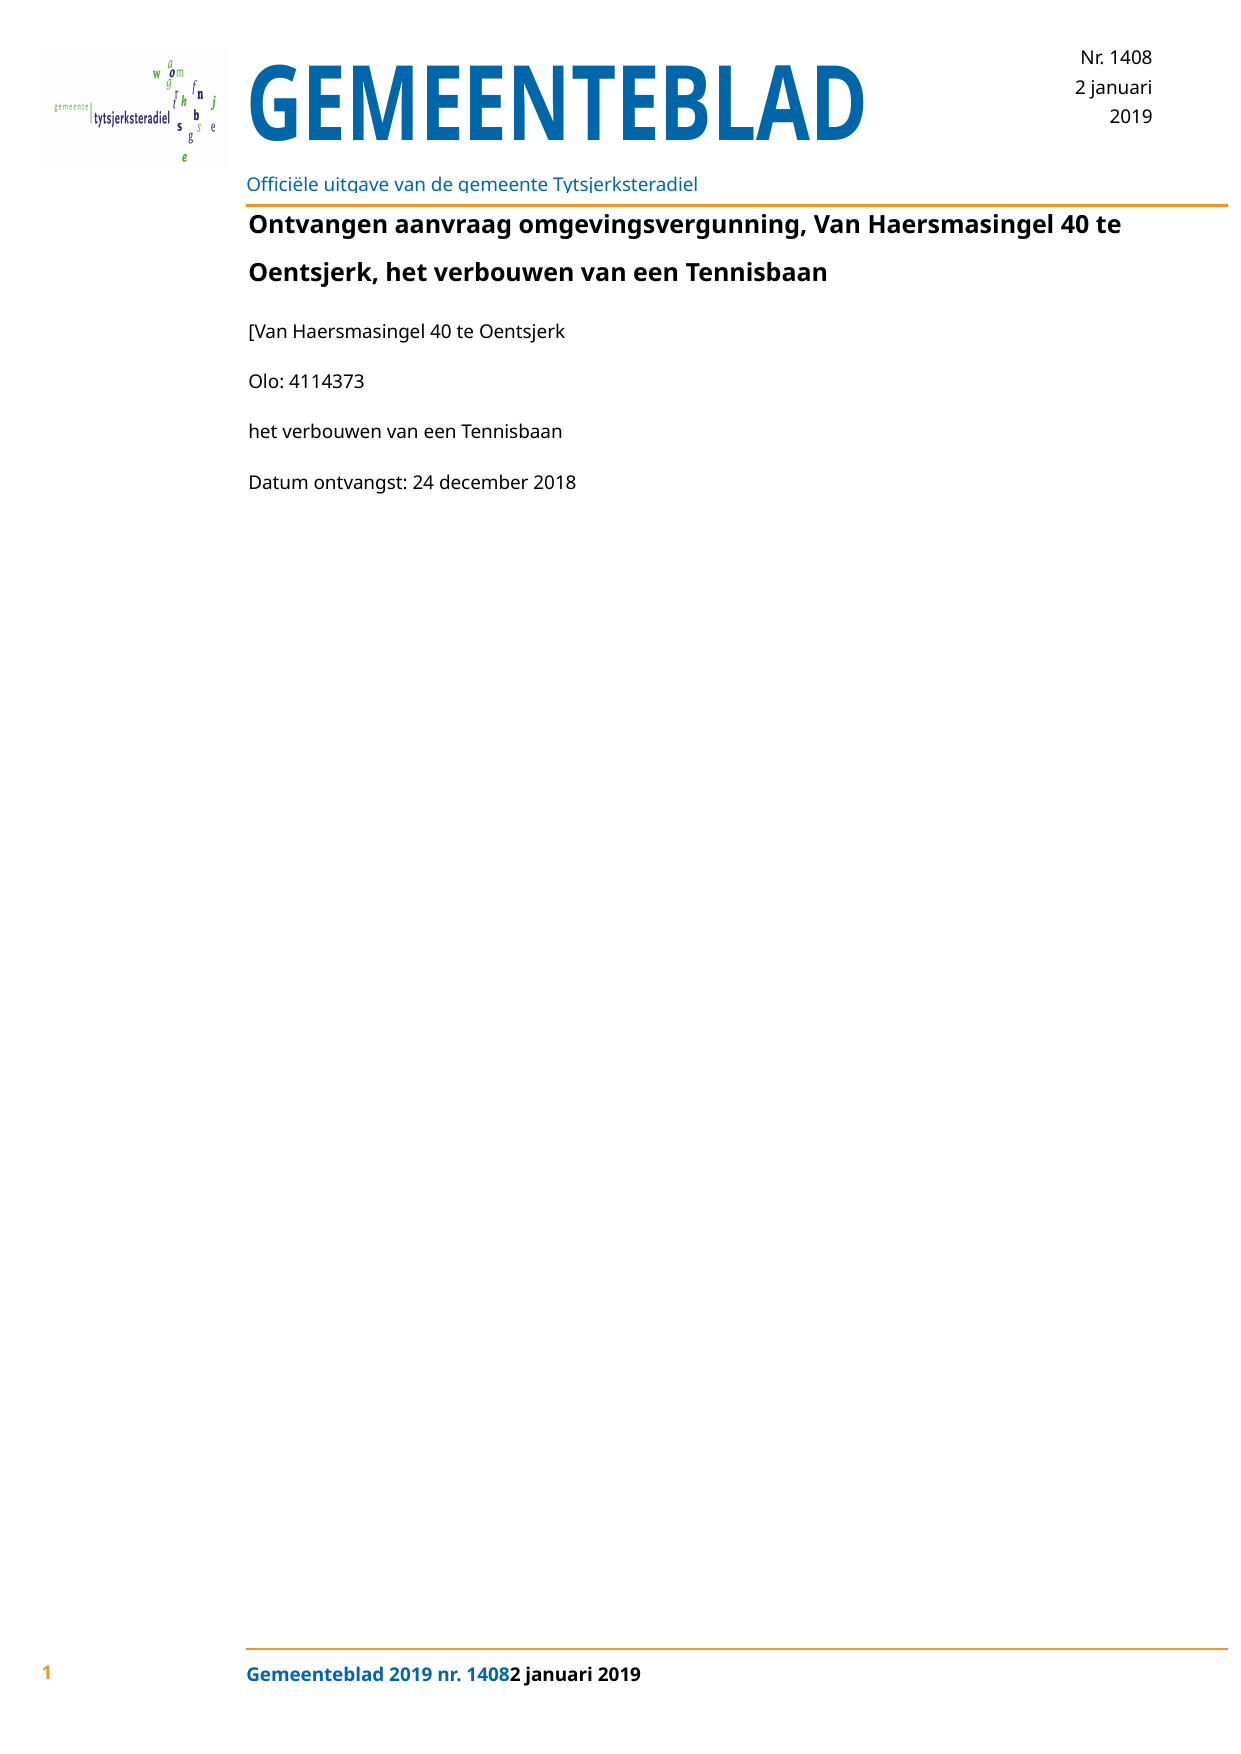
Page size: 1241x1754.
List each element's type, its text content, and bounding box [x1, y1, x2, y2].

text het verbouwen van een Tennisbaan [248, 419, 1152, 444]
text [Van Haersmasingel 40 te Oentsjerk [248, 318, 1152, 344]
picture [41, 47, 231, 172]
text Ontvangen aanvraag omgevingsvergunning, Van Haersmasingel 40 te Oentsjerk, het verbouwen van een Tennisbaan [248, 207, 1152, 288]
text Datum ontvangst: 24 december 2018 [248, 469, 1152, 495]
text Olo: 4114373 [248, 368, 1152, 394]
